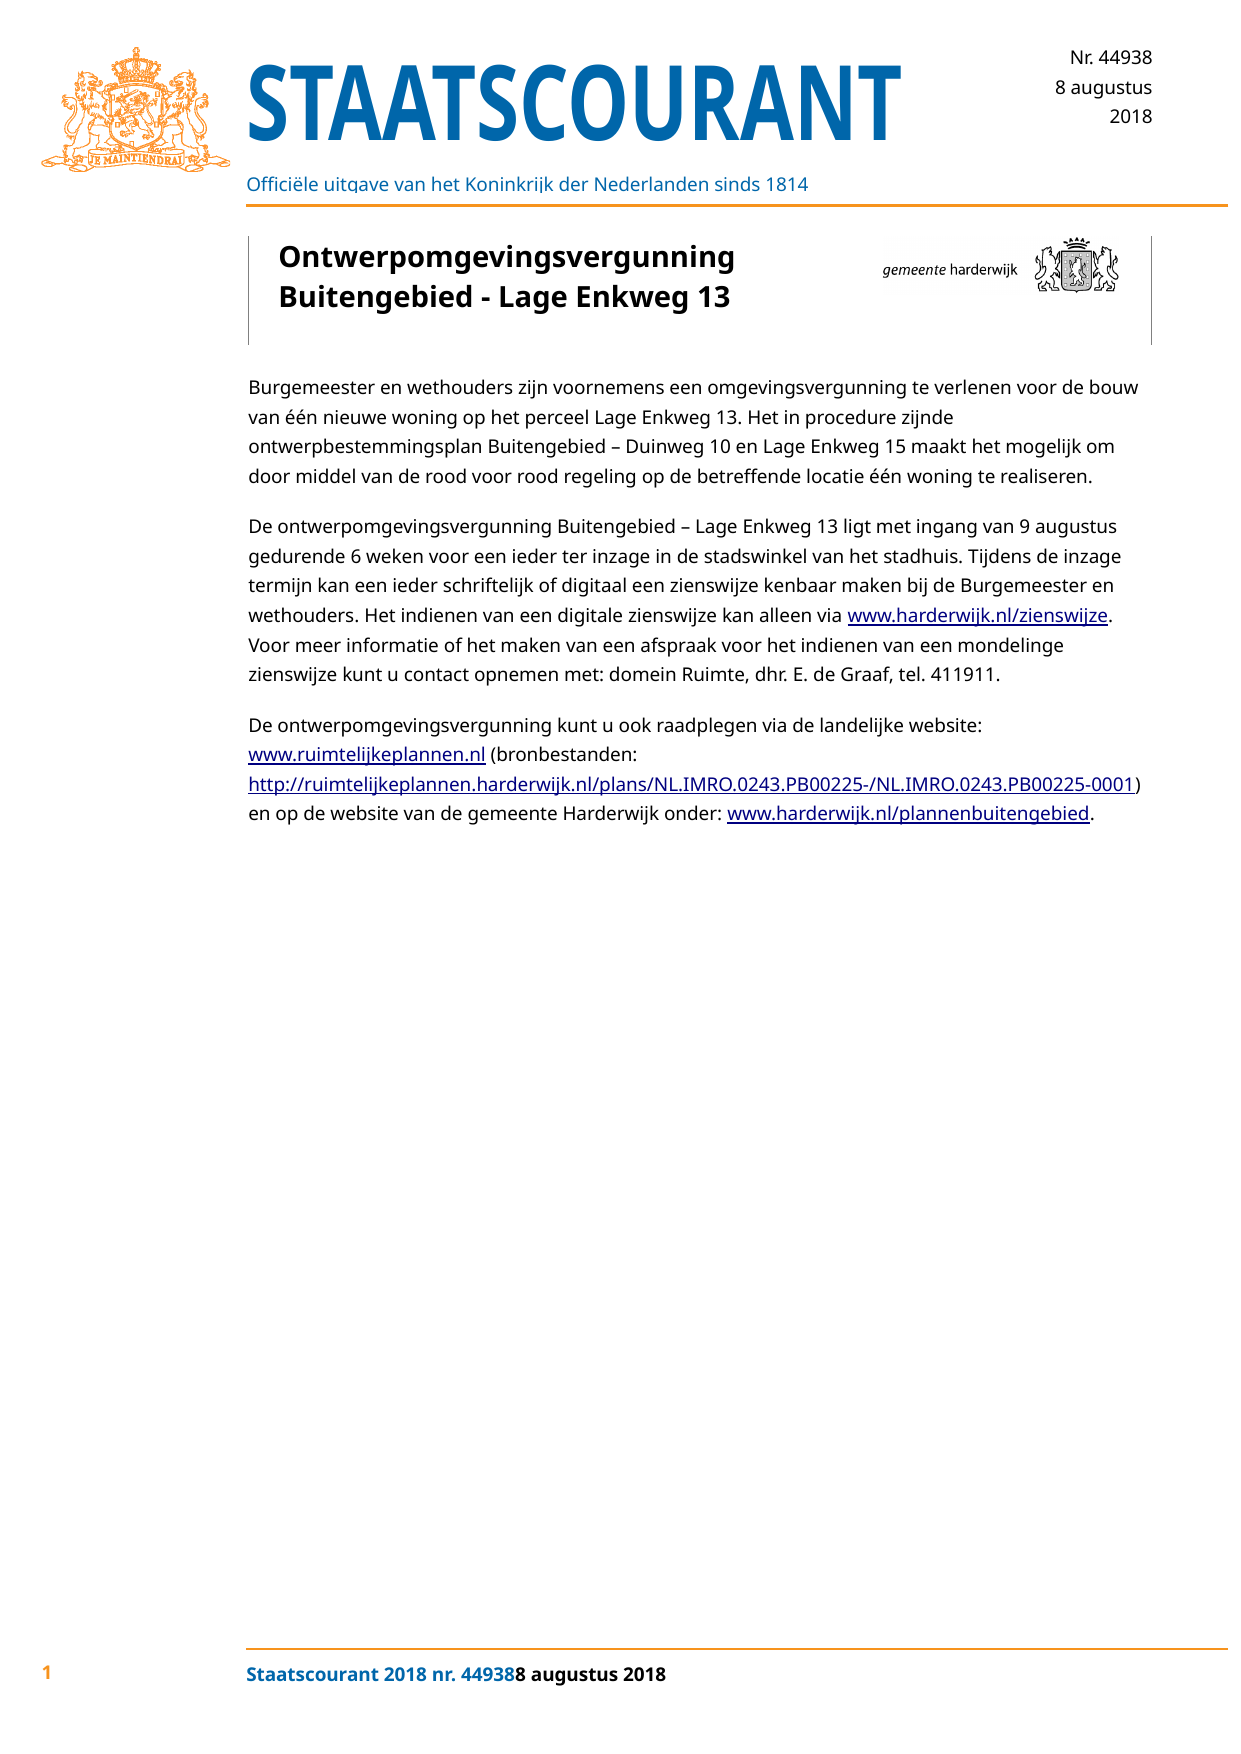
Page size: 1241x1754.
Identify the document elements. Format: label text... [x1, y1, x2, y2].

text De ontwerpomgevingsvergunning kunt u ook raadplegen via de landelijke website: www.ruimtelijkeplannen.nl (bronbestanden: http://ruimtelijkeplannen.harderwijk.nl/plans/NL.IMRO.0243.PB00225-/NL.IMRO.0243.PB00225-0001) en op de website van de gemeente Harderwijk onder: www.harderwijk.nl/plannenbuitengebied. [248, 712, 1152, 826]
table_header [850, 236, 1151, 345]
text Burgemeester en wethouders zijn voornemens een omgevingsvergunning te verlenen voor de bouw van één nieuwe woning op het perceel Lage Enkweg 13. Het in procedure zijnde ontwerpbestemmingsplan Buitengebied – Duinweg 10 en Lage Enkweg 15 maakt het mogelijk om door middel van de rood voor rood regeling op de betreffende locatie één woning te realiseren. [248, 374, 1152, 489]
text De ontwerpomgevingsvergunning Buitengebied – Lage Enkweg 13 ligt met ingang van 9 augustus gedurende 6 weken voor een ieder ter inzage in de stadswinkel van het stadhuis. Tijdens de inzage termijn kan een ieder schriftelijk of digitaal een zienswijze kenbaar maken bij de Burgemeester en wethouders. Het indienen van een digitale zienswijze kan alleen via www.harderwijk.nl/zienswijze. Voor meer informatie of het maken van een afspraak voor het indienen van een mondelinge zienswijze kunt u contact opnemen met: domein Ruimte, dhr. E. de Graaf, tel. 411911. [248, 513, 1152, 687]
table_header Ontwerpomgevingsvergunning Buitengebied - Lage Enkweg 13 [249, 236, 850, 345]
picture [882, 236, 1119, 295]
picture [41, 47, 231, 172]
